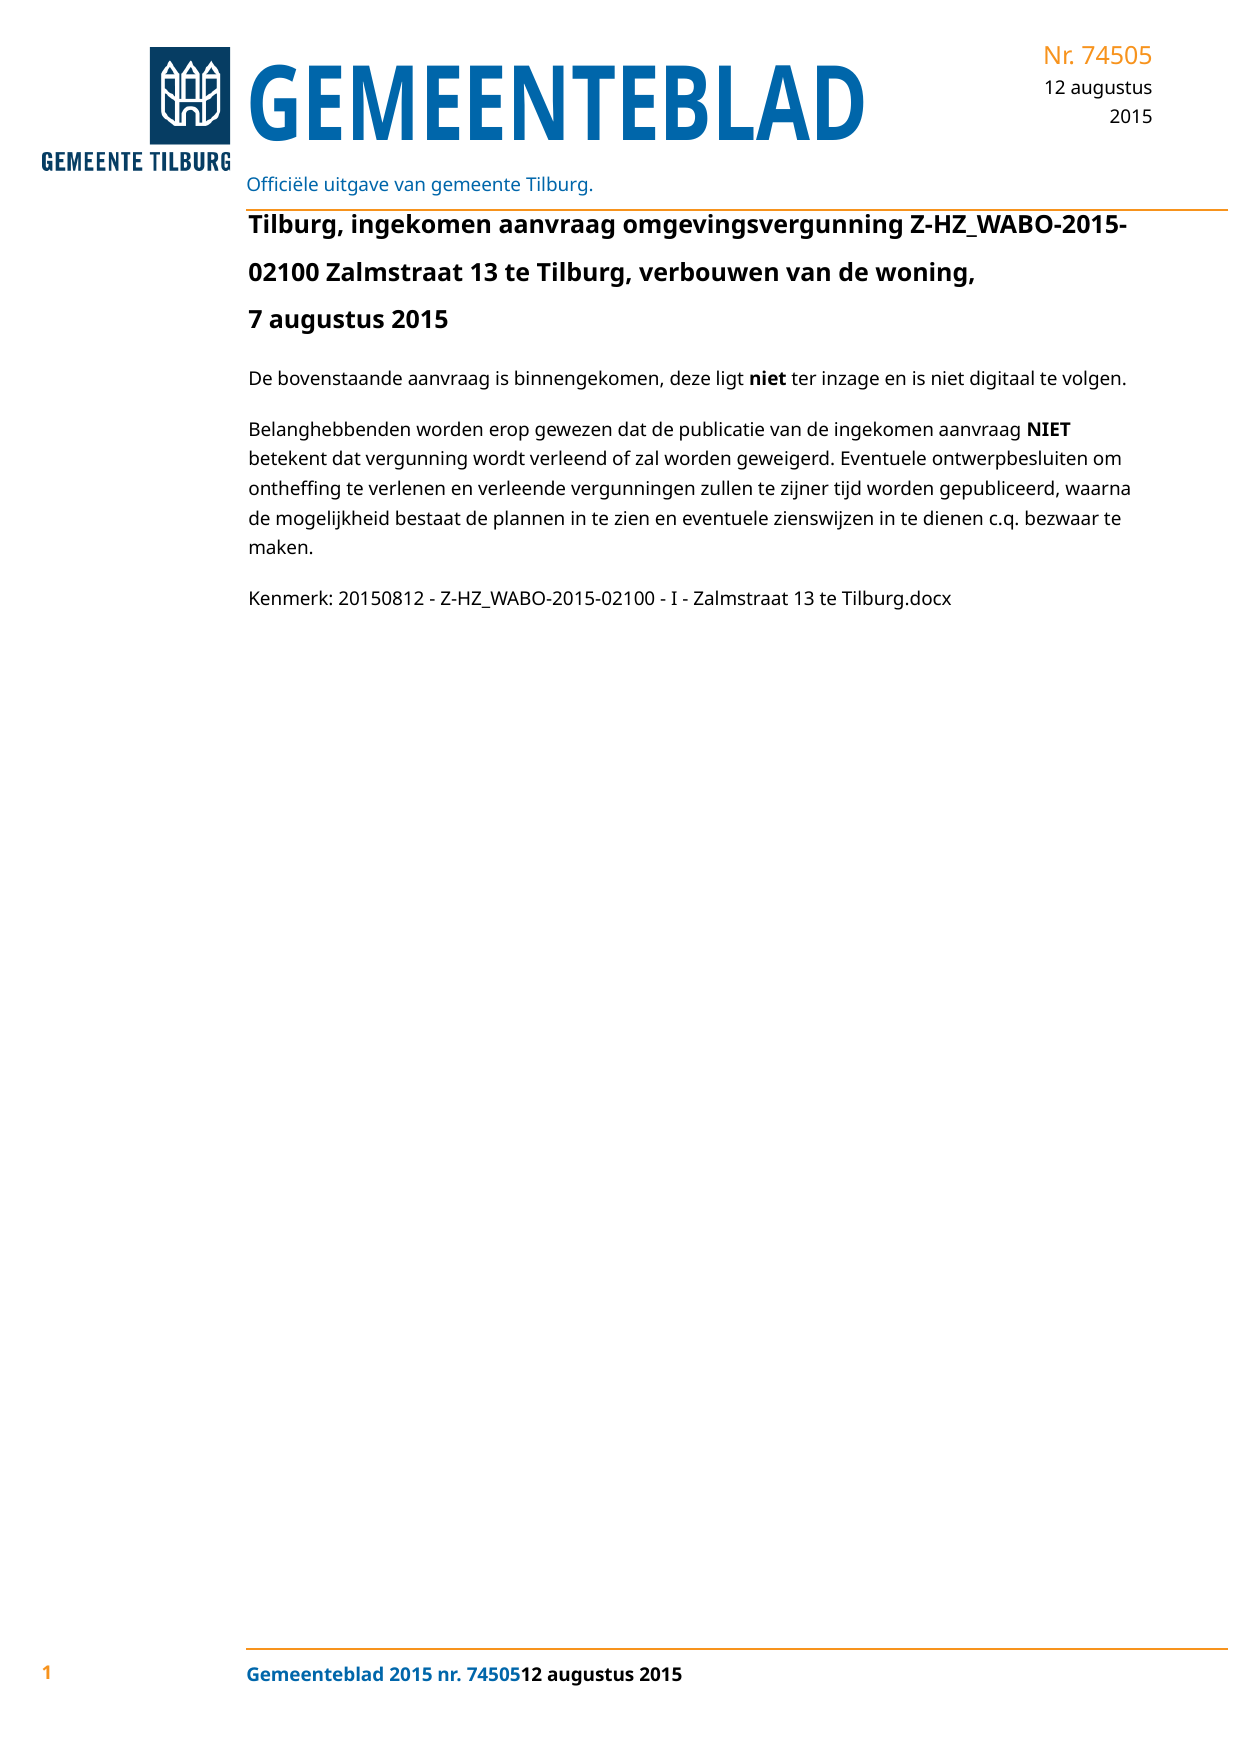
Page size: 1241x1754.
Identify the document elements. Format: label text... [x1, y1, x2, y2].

text Tilburg, ingekomen aanvraag omgevingsvergunning Z-HZ_WABO-2015-02100 Zalmstraat 13 te Tilburg, verbouwen van de woning, 7 augustus 2015 [248, 211, 1152, 336]
picture [41, 47, 231, 172]
text Kenmerk: 20150812 - Z-HZ_WABO-2015-02100 - I - Zalmstraat 13 te Tilburg.docx [248, 585, 1152, 610]
text De bovenstaande aanvraag is binnengekomen, deze ligt niet ter inzage en is niet digitaal te volgen. [248, 366, 1152, 391]
text Belanghebbenden worden erop gewezen dat de publicatie van de ingekomen aanvraag NIET betekent dat vergunning wordt verleend of zal worden geweigerd. Eventuele ontwerpbesluiten om ontheffing te verlenen en verleende vergunningen zullen te zijner tijd worden gepubliceerd, waarna de mogelijkheid bestaat de plannen in te zien en eventuele zienswijzen in te dienen c.q. bezwaar te maken. [248, 416, 1152, 560]
